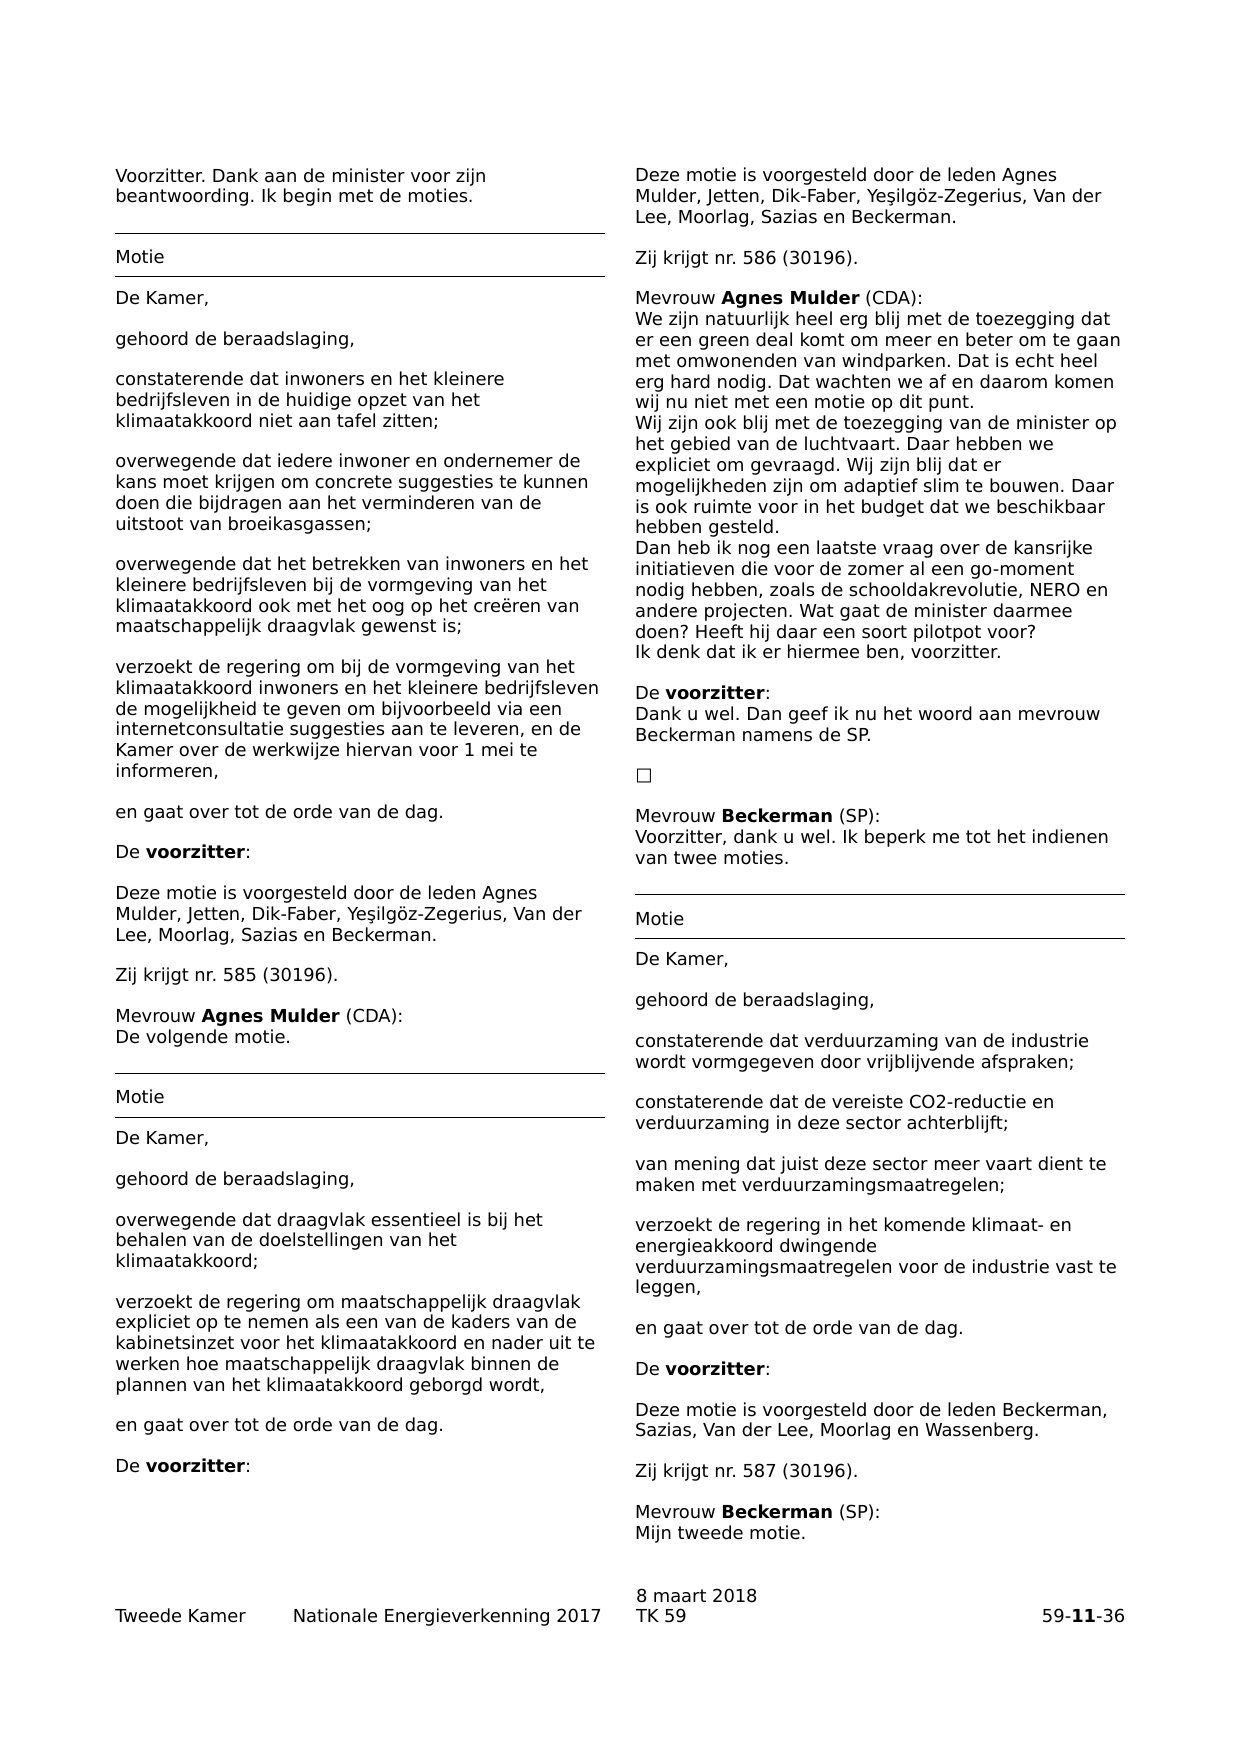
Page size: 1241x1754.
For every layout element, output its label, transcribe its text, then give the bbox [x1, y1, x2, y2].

text Mevrouw Beckerman (SP): [635, 806, 1125, 827]
text Voorzitter. Dank aan de minister voor zijn beantwoording. Ik begin met de moties. [115, 165, 605, 207]
text constaterende dat inwoners en het kleinere bedrijfsleven in de huidige opzet van het klimaatakkoord niet aan tafel zitten; [115, 369, 605, 431]
text Motie [635, 908, 1125, 929]
text Deze motie is voorgesteld door de leden Agnes Mulder, Jetten, Dik-Faber, Yeşilgöz-Zegerius, Van der Lee, Moorlag, Sazias en Beckerman. [635, 165, 1125, 227]
text We zijn natuurlijk heel erg blij met de toezegging dat er een green deal komt om meer en beter om te gaan met omwonenden van windparken. Dat is echt heel erg hard nodig. Dat wachten we af en daarom komen wij nu niet met een motie op dit punt. [635, 309, 1125, 413]
text overwegende dat iedere inwoner en ondernemer de kans moet krijgen om concrete suggesties te kunnen doen die bijdragen aan het verminderen van de uitstoot van broeikasgassen; [115, 451, 605, 534]
text Voorzitter, dank u wel. Ik beperk me tot het indienen van twee moties. [635, 827, 1125, 869]
text Dank u wel. Dan geef ik nu het woord aan mevrouw Beckerman namens de SP. [635, 704, 1125, 746]
text Motie [115, 1087, 605, 1108]
text en gaat over tot de orde van de dag. [115, 1415, 605, 1436]
text Mevrouw Beckerman (SP): [635, 1502, 1125, 1522]
text De Kamer, [115, 288, 605, 308]
text Zij krijgt nr. 587 (30196). [635, 1461, 1125, 1482]
text Zij krijgt nr. 585 (30196). [115, 965, 605, 986]
text gehoord de beraadslaging, [115, 328, 605, 349]
text Mevrouw Agnes Mulder (CDA): [115, 1006, 605, 1027]
text Ik denk dat ik er hiermee ben, voorzitter. [635, 642, 1125, 663]
text Deze motie is voorgesteld door de leden Agnes Mulder, Jetten, Dik-Faber, Yeşilgöz-Zegerius, Van der Lee, Moorlag, Sazias en Beckerman. [115, 883, 605, 945]
text van mening dat juist deze sector meer vaart dient te maken met verduurzamingsmaatregelen; [635, 1154, 1125, 1195]
text constaterende dat de vereiste CO2-reductie en verduurzaming in deze sector achterblijft; [635, 1092, 1125, 1134]
text De Kamer, [115, 1128, 605, 1149]
text overwegende dat draagvlak essentieel is bij het behalen van de doelstellingen van het klimaatakkoord; [115, 1209, 605, 1272]
text verzoekt de regering in het komende klimaat- en energieakkoord dwingende verduurzamingsmaatregelen voor de industrie vast te leggen, [635, 1215, 1125, 1298]
text Zij krijgt nr. 586 (30196). [635, 247, 1125, 268]
text gehoord de beraadslaging, [115, 1169, 605, 1189]
text Dan heb ik nog een laatste vraag over de kansrijke initiatieven die voor de zomer al een go-moment nodig hebben, zoals de schooldakrevolutie, NERO en andere projecten. Wat gaat de minister daarmee doen? Heeft hij daar een soort pilotpot voor? [635, 538, 1125, 642]
text De voorzitter: [635, 683, 1125, 704]
text overwegende dat het betrekken van inwoners en het kleinere bedrijfsleven bij de vormgeving van het klimaatakkoord ook met het oog op het creëren van maatschappelijk draagvlak gewenst is; [115, 554, 605, 637]
text ⬜ [635, 766, 1125, 786]
text Wij zijn ook blij met de toezegging van de minister op het gebied van de luchtvaart. Daar hebben we expliciet om gevraagd. Wij zijn blij dat er mogelijkheden zijn om adaptief slim te bouwen. Daar is ook ruimte voor in het budget dat we beschikbaar hebben gesteld. [635, 413, 1125, 538]
text De volgende motie. [115, 1027, 605, 1047]
text Motie [115, 247, 605, 268]
text en gaat over tot de orde van de dag. [115, 801, 605, 822]
text Mijn tweede motie. [635, 1522, 1125, 1543]
text constaterende dat verduurzaming van de industrie wordt vormgegeven door vrijblijvende afspraken; [635, 1031, 1125, 1072]
text De Kamer, [635, 949, 1125, 970]
text Mevrouw Agnes Mulder (CDA): [635, 288, 1125, 309]
text De voorzitter: [115, 1456, 605, 1477]
text De voorzitter: [115, 842, 605, 863]
text en gaat over tot de orde van de dag. [635, 1318, 1125, 1339]
text verzoekt de regering om bij de vormgeving van het klimaatakkoord inwoners en het kleinere bedrijfsleven de mogelijkheid te geven om bijvoorbeeld via een internetconsultatie suggesties aan te leveren, en de Kamer over de werkwijze hiervan voor 1 mei te informeren, [115, 657, 605, 781]
text Deze motie is voorgesteld door de leden Beckerman, Sazias, Van der Lee, Moorlag en Wassenberg. [635, 1399, 1125, 1441]
text De voorzitter: [635, 1359, 1125, 1379]
text verzoekt de regering om maatschappelijk draagvlak expliciet op te nemen als een van de kaders van de kabinetsinzet voor het klimaatakkoord en nader uit te werken hoe maatschappelijk draagvlak binnen de plannen van het klimaatakkoord geborgd wordt, [115, 1292, 605, 1395]
text gehoord de beraadslaging, [635, 990, 1125, 1011]
